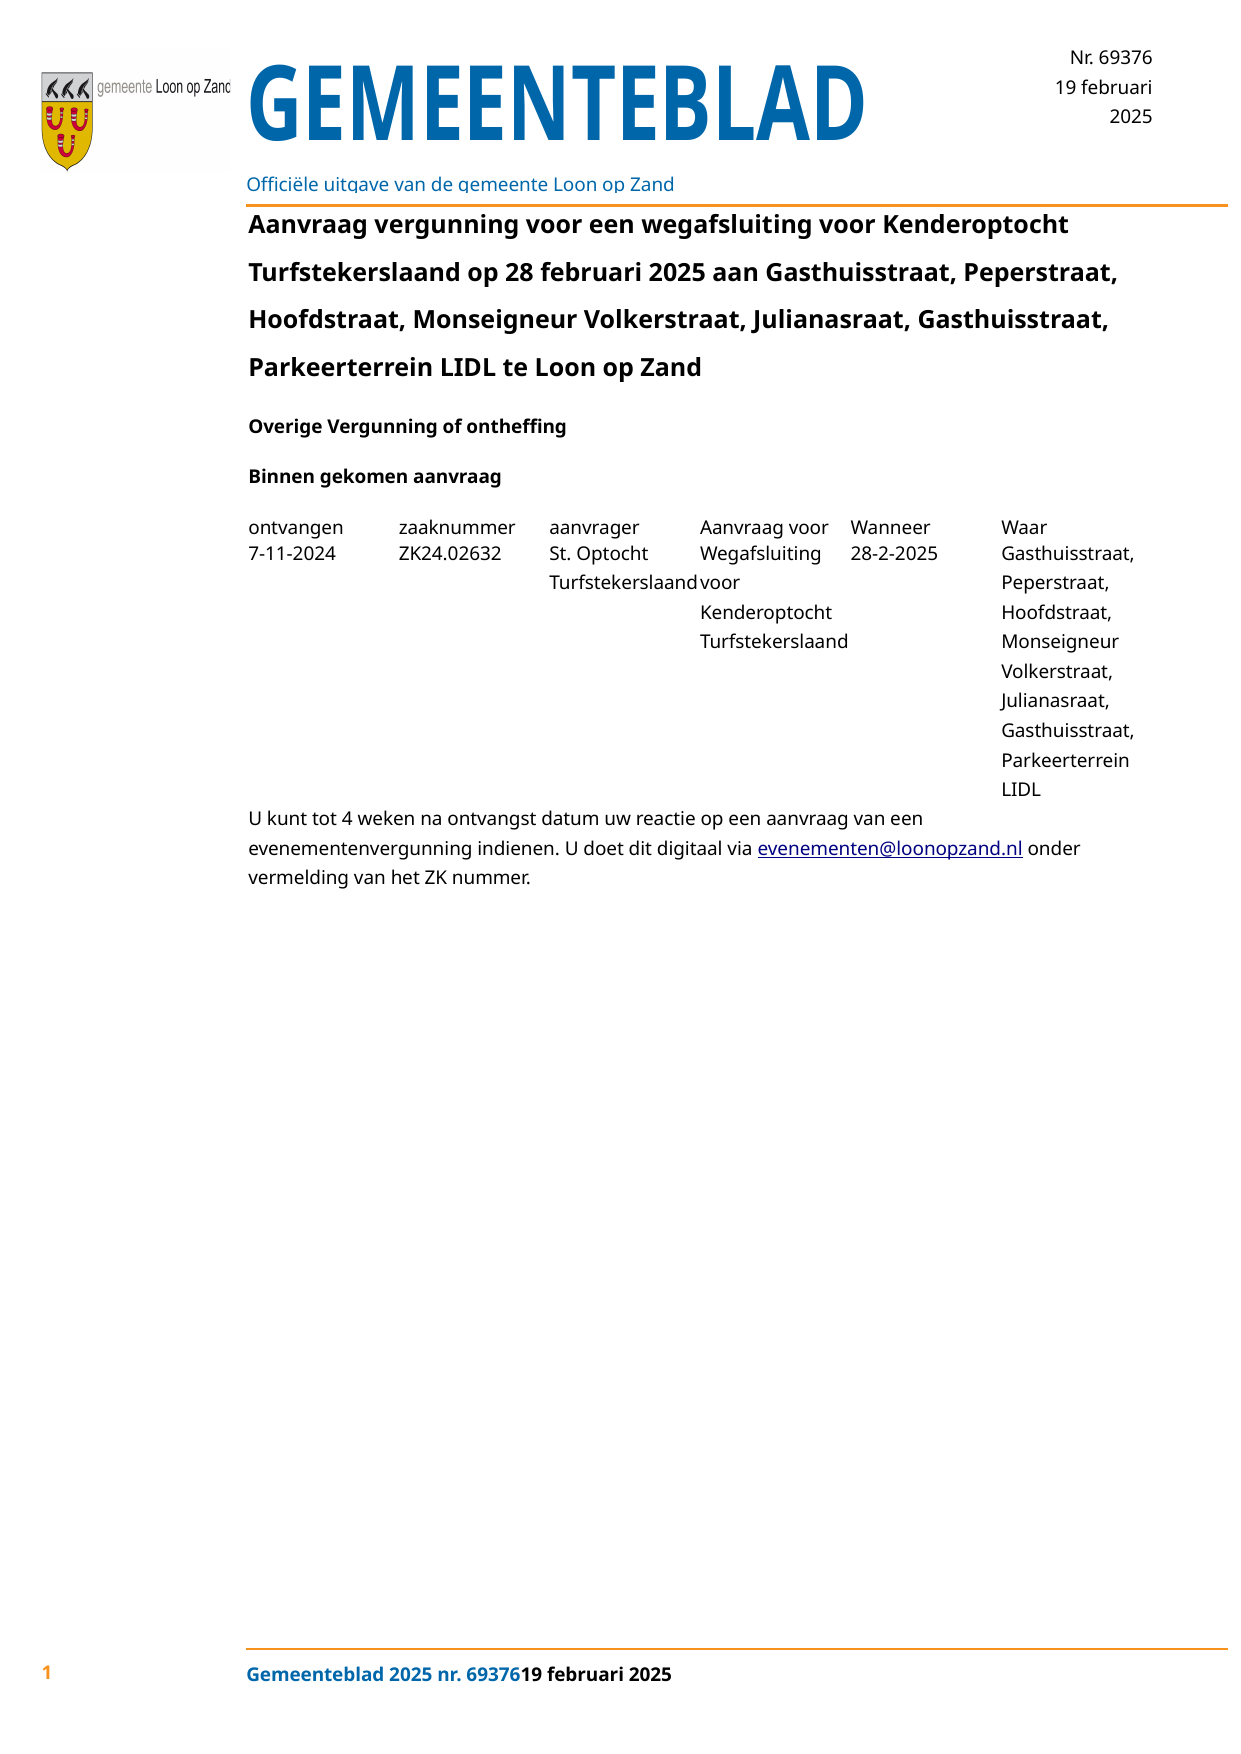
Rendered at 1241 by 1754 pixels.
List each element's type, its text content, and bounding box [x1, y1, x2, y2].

table_cell St. Optocht Turfstekerslaand [549, 540, 700, 802]
table_cell 7-11-2024 [248, 540, 398, 802]
table_cell 28-2-2025 [850, 540, 1001, 802]
text Aanvraag vergunning voor een wegafsluiting voor Kenderoptocht Turfstekerslaand op 28 februari 2025 aan Gasthuisstraat, Peperstraat, Hoofdstraat, Monseigneur Volkerstraat, Julianasraat, Gasthuisstraat, Parkeerterrein LIDL te Loon op Zand [248, 207, 1152, 384]
text U kunt tot 4 weken na ontvangst datum uw reactie op een aanvraag van een evenementenvergunning indienen. U doet dit digitaal via evenementen@loonopzand.nl onder vermelding van het ZK nummer. [248, 805, 1152, 890]
text Overige Vergunning of ontheffing [248, 413, 1152, 439]
table_header aanvrager [549, 514, 700, 540]
table_header Waar [1001, 514, 1152, 540]
table_cell ZK24.02632 [399, 540, 549, 802]
table_cell Gasthuisstraat, Peperstraat, Hoofdstraat, Monseigneur Volkerstraat, Julianasraat, Gasthuisstraat, Parkeerterrein LIDL [1001, 540, 1152, 802]
table_header zaaknummer [399, 514, 549, 540]
picture [41, 47, 231, 172]
table_cell Wegafsluiting voor Kenderoptocht Turfstekerslaand [700, 540, 850, 802]
table_header Aanvraag voor [700, 514, 850, 540]
table_header ontvangen [248, 514, 398, 540]
table_header Wanneer [850, 514, 1001, 540]
text Binnen gekomen aanvraag [248, 463, 1152, 489]
